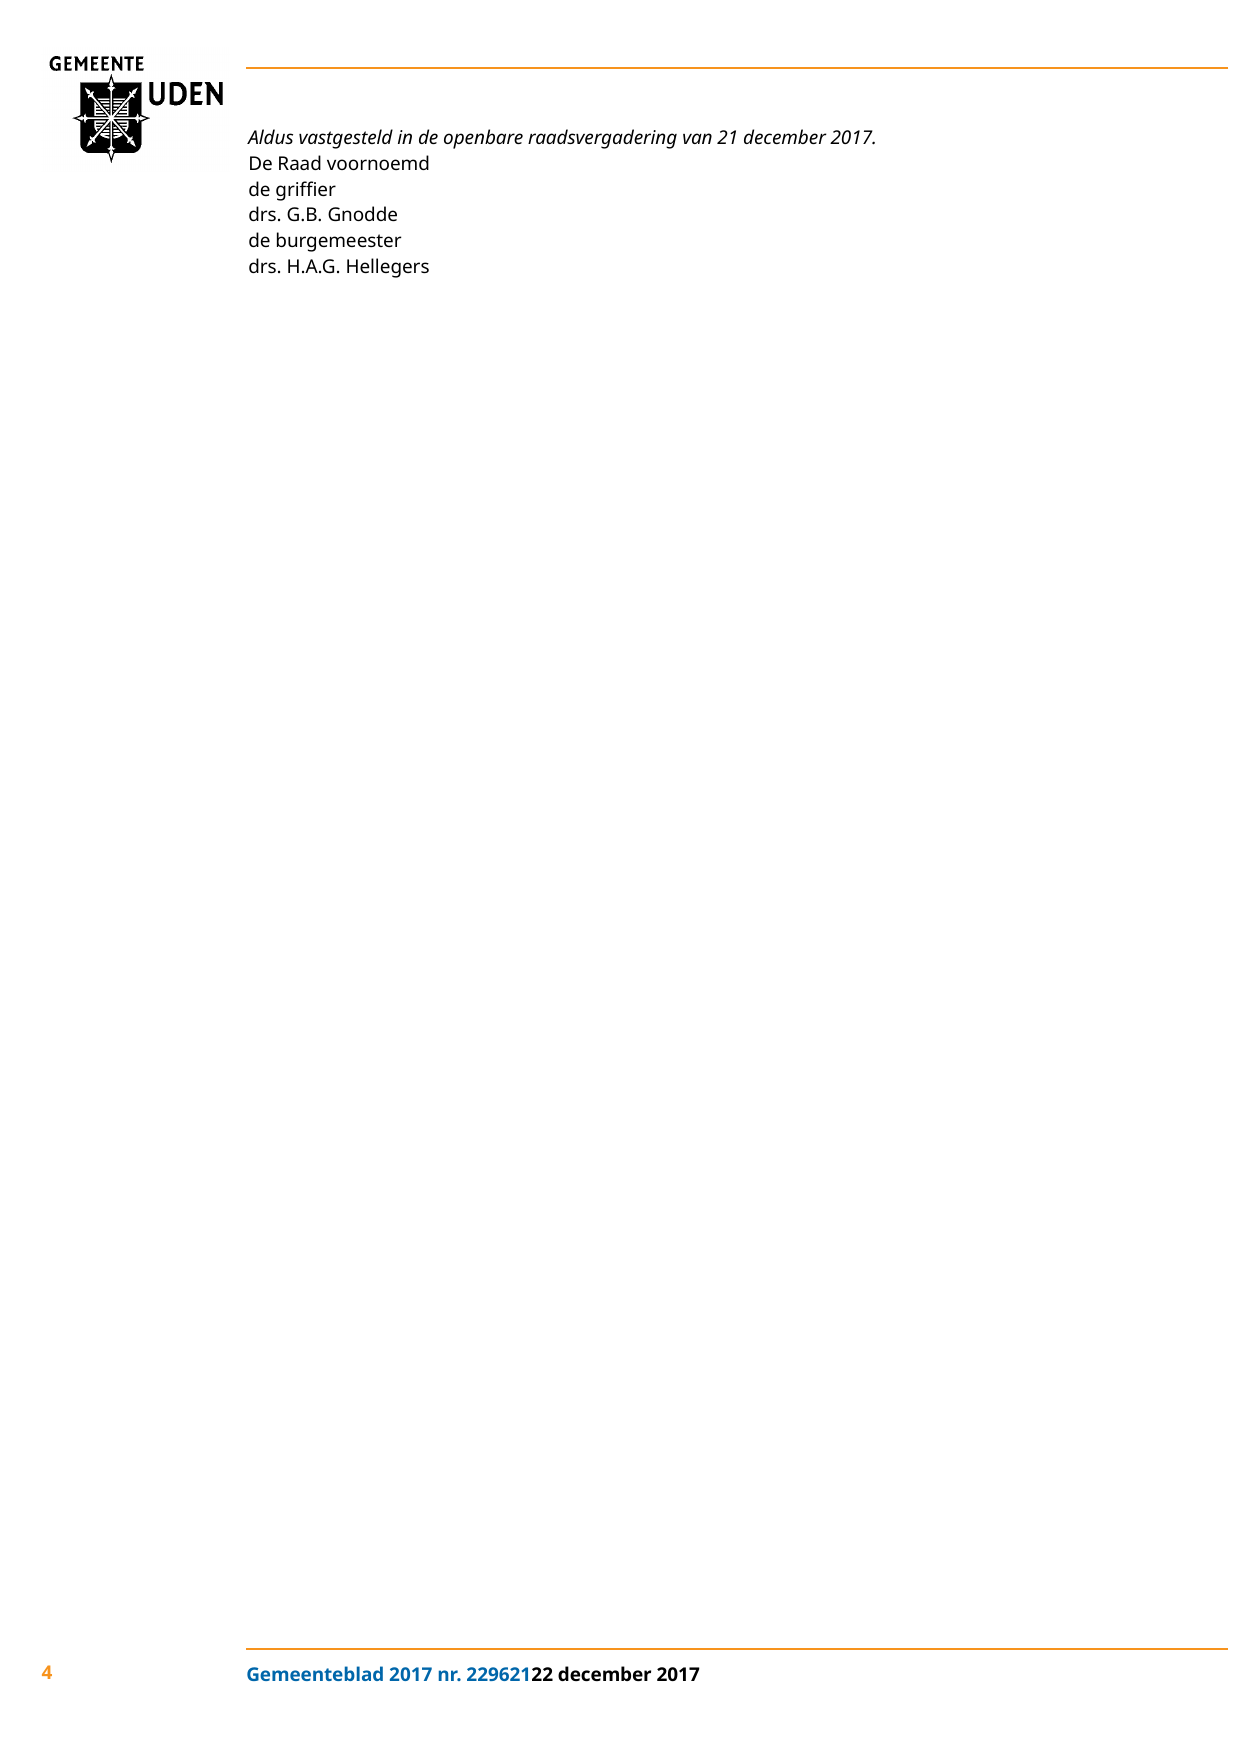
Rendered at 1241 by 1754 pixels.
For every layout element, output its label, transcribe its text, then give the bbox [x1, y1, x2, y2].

text drs. H.A.G. Hellegers [248, 253, 1152, 279]
text de burgemeester [248, 227, 1152, 253]
text de griffier [248, 176, 1152, 202]
text drs. G.B. Gnodde [248, 202, 1152, 227]
text De Raad voornoemd [248, 150, 1152, 176]
picture [41, 47, 231, 172]
text Aldus vastgesteld in de openbare raadsvergadering van 21 december 2017. [248, 124, 1152, 150]
